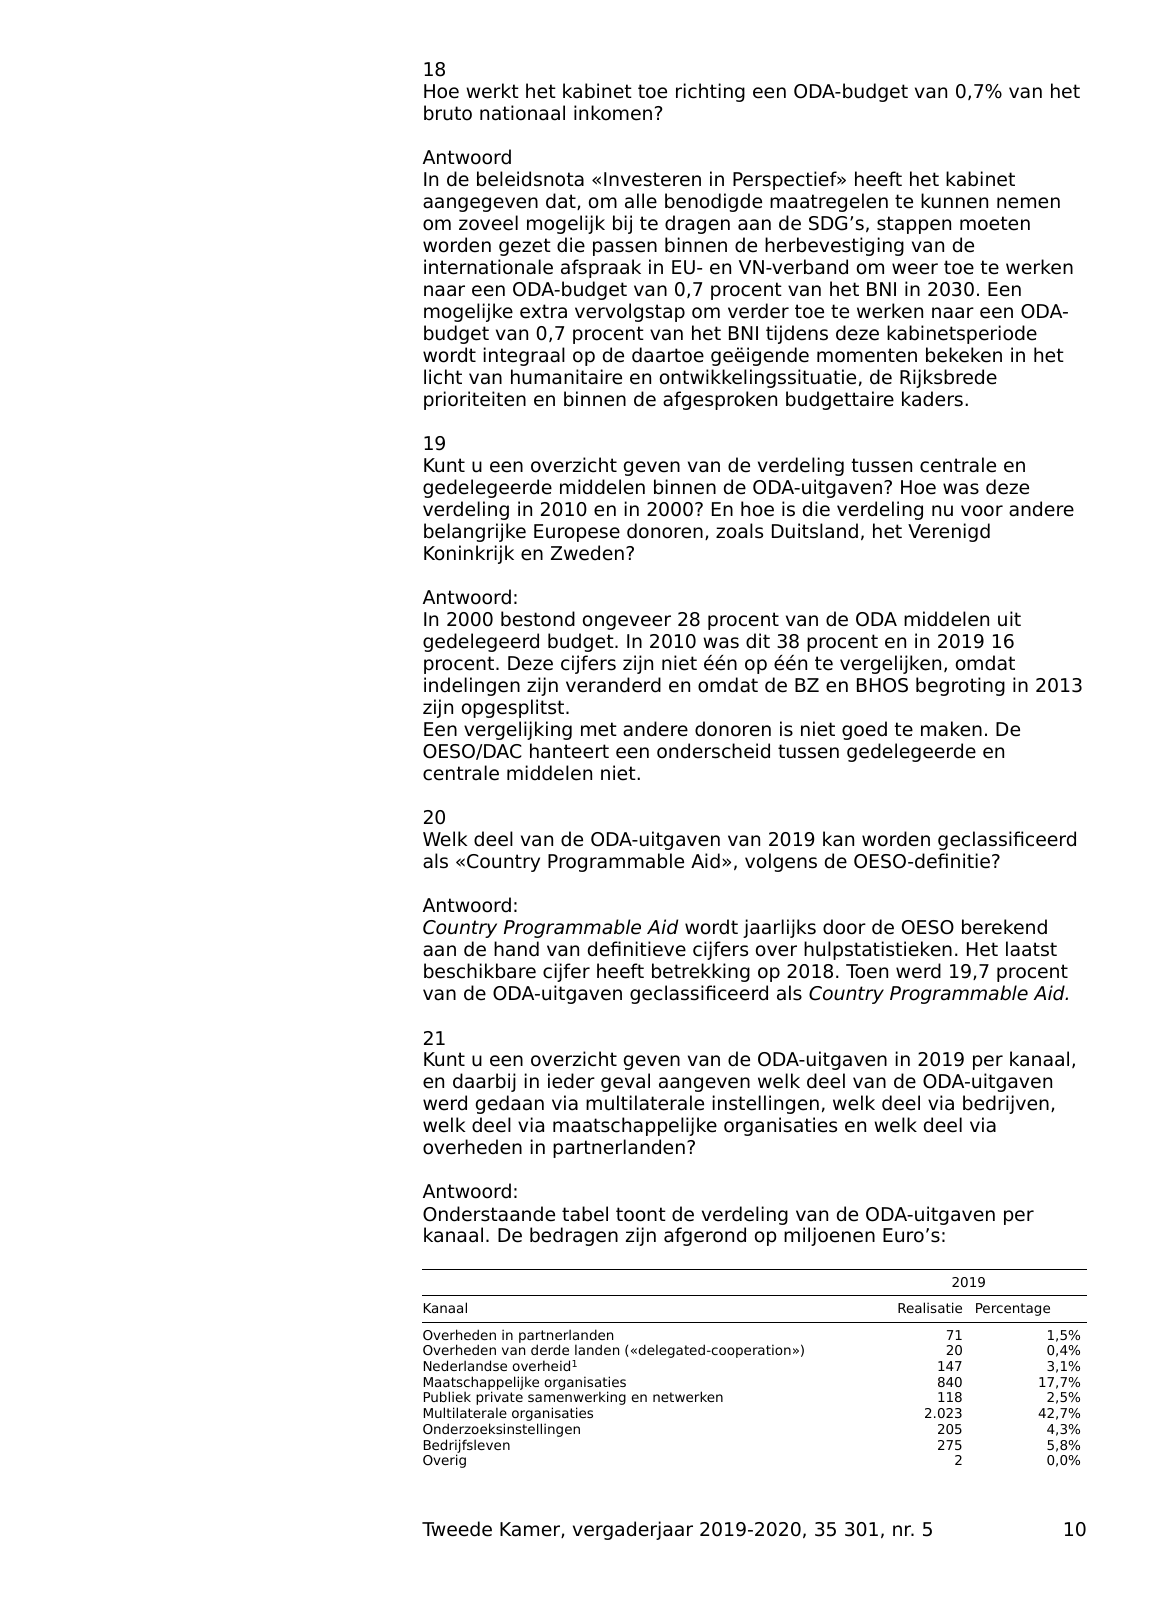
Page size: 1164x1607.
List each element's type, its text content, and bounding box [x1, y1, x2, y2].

text Antwoord: [422, 587, 1087, 609]
table_cell Multilaterale organisaties [422, 1406, 850, 1422]
table_cell Overig [422, 1453, 850, 1469]
table_cell 0,4% [969, 1343, 1087, 1359]
table_cell Overheden in partnerlanden [422, 1323, 850, 1343]
text Antwoord [422, 147, 1087, 169]
text Een vergelijking met andere donoren is niet goed te maken. De OESO/DAC hanteert een onderscheid tussen gedelegeerde en centrale middelen niet. [422, 719, 1087, 785]
table_cell Publiek private samenwerking en netwerken [422, 1390, 850, 1406]
table_cell 3,1% [969, 1359, 1087, 1374]
table_header 2019 [850, 1270, 1087, 1295]
text Kunt u een overzicht geven van de ODA-uitgaven in 2019 per kanaal, en daarbij in ieder geval aangeven welk deel van de ODA-uitgaven werd gedaan via multilaterale instellingen, welk deel via bedrijven, welk deel via maatschappelijke organisaties en welk deel via overheden in partnerlanden? [422, 1049, 1087, 1159]
text Welk deel van de ODA-uitgaven van 2019 kan worden geclassificeerd als «Country Programmable Aid», volgens de OESO-definitie? [422, 829, 1087, 873]
table_cell Bedrijfsleven [422, 1438, 850, 1453]
text Country Programmable Aid wordt jaarlijks door de OESO berekend aan de hand van definitieve cijfers over hulpstatistieken. Het laatst beschikbare cijfer heeft betrekking op 2018. Toen werd 19,7 procent van de ODA-uitgaven geclassificeerd als Country Programmable Aid. [422, 917, 1087, 1005]
table_cell 42,7% [969, 1406, 1087, 1422]
text Kunt u een overzicht geven van de verdeling tussen centrale en gedelegeerde middelen binnen de ODA-uitgaven? Hoe was deze verdeling in 2010 en in 2000? En hoe is die verdeling nu voor andere belangrijke Europese donoren, zoals Duitsland, het Verenigd Koninkrijk en Zweden? [422, 455, 1087, 565]
table_cell Kanaal [422, 1296, 850, 1322]
table_cell Realisatie [850, 1296, 968, 1322]
table_cell 5,8% [969, 1438, 1087, 1453]
text In 2000 bestond ongeveer 28 procent van de ODA middelen uit gedelegeerd budget. In 2010 was dit 38 procent en in 2019 16 procent. Deze cijfers zijn niet één op één te vergelijken, omdat indelingen zijn veranderd en omdat de BZ en BHOS begroting in 2013 zijn opgesplitst. [422, 609, 1087, 719]
table_cell 2,5% [969, 1390, 1087, 1406]
table_cell 1,5% [969, 1323, 1087, 1343]
text Antwoord: [422, 895, 1087, 917]
table_cell Overheden van derde landen («delegated-cooperation») [422, 1343, 850, 1359]
table_cell Percentage [969, 1296, 1087, 1322]
table_cell 4,3% [969, 1422, 1087, 1437]
table_cell Onderzoeksinstellingen [422, 1422, 850, 1437]
text 20 [422, 807, 1087, 829]
text 18 [422, 59, 1087, 81]
text Antwoord: [422, 1181, 1087, 1203]
table_cell 205 [850, 1422, 968, 1437]
table_cell 71 [850, 1323, 968, 1343]
table_cell 0,0% [969, 1453, 1087, 1469]
table_cell Nederlandse overheid1 [422, 1359, 850, 1374]
table_cell 147 [850, 1359, 968, 1374]
table_header [422, 1270, 850, 1295]
text Onderstaande tabel toont de verdeling van de ODA-uitgaven per kanaal. De bedragen zijn afgerond op miljoenen Euro’s: [422, 1203, 1087, 1247]
text Hoe werkt het kabinet toe richting een ODA-budget van 0,7% van het bruto nationaal inkomen? [422, 81, 1087, 125]
table_cell 840 [850, 1375, 968, 1390]
table_cell 118 [850, 1390, 968, 1406]
text 19 [422, 433, 1087, 455]
text 21 [422, 1027, 1087, 1049]
table_cell 2 [850, 1453, 968, 1469]
table_cell 275 [850, 1438, 968, 1453]
table_cell 2.023 [850, 1406, 968, 1422]
table_cell Maatschappelijke organisaties [422, 1375, 850, 1390]
table_cell 17,7% [969, 1375, 1087, 1390]
text In de beleidsnota «Investeren in Perspectief» heeft het kabinet aangegeven dat, om alle benodigde maatregelen te kunnen nemen om zoveel mogelijk bij te dragen aan de SDG’s, stappen moeten worden gezet die passen binnen de herbevestiging van de internationale afspraak in EU- en VN-verband om weer toe te werken naar een ODA-budget van 0,7 procent van het BNI in 2030. Een mogelijke extra vervolgstap om verder toe te werken naar een ODA-budget van 0,7 procent van het BNI tijdens deze kabinetsperiode wordt integraal op de daartoe geëigende momenten bekeken in het licht van humanitaire en ontwikkelingssituatie, de Rijksbrede prioriteiten en binnen de afgesproken budgettaire kaders. [422, 169, 1087, 411]
table_cell 20 [850, 1343, 968, 1359]
